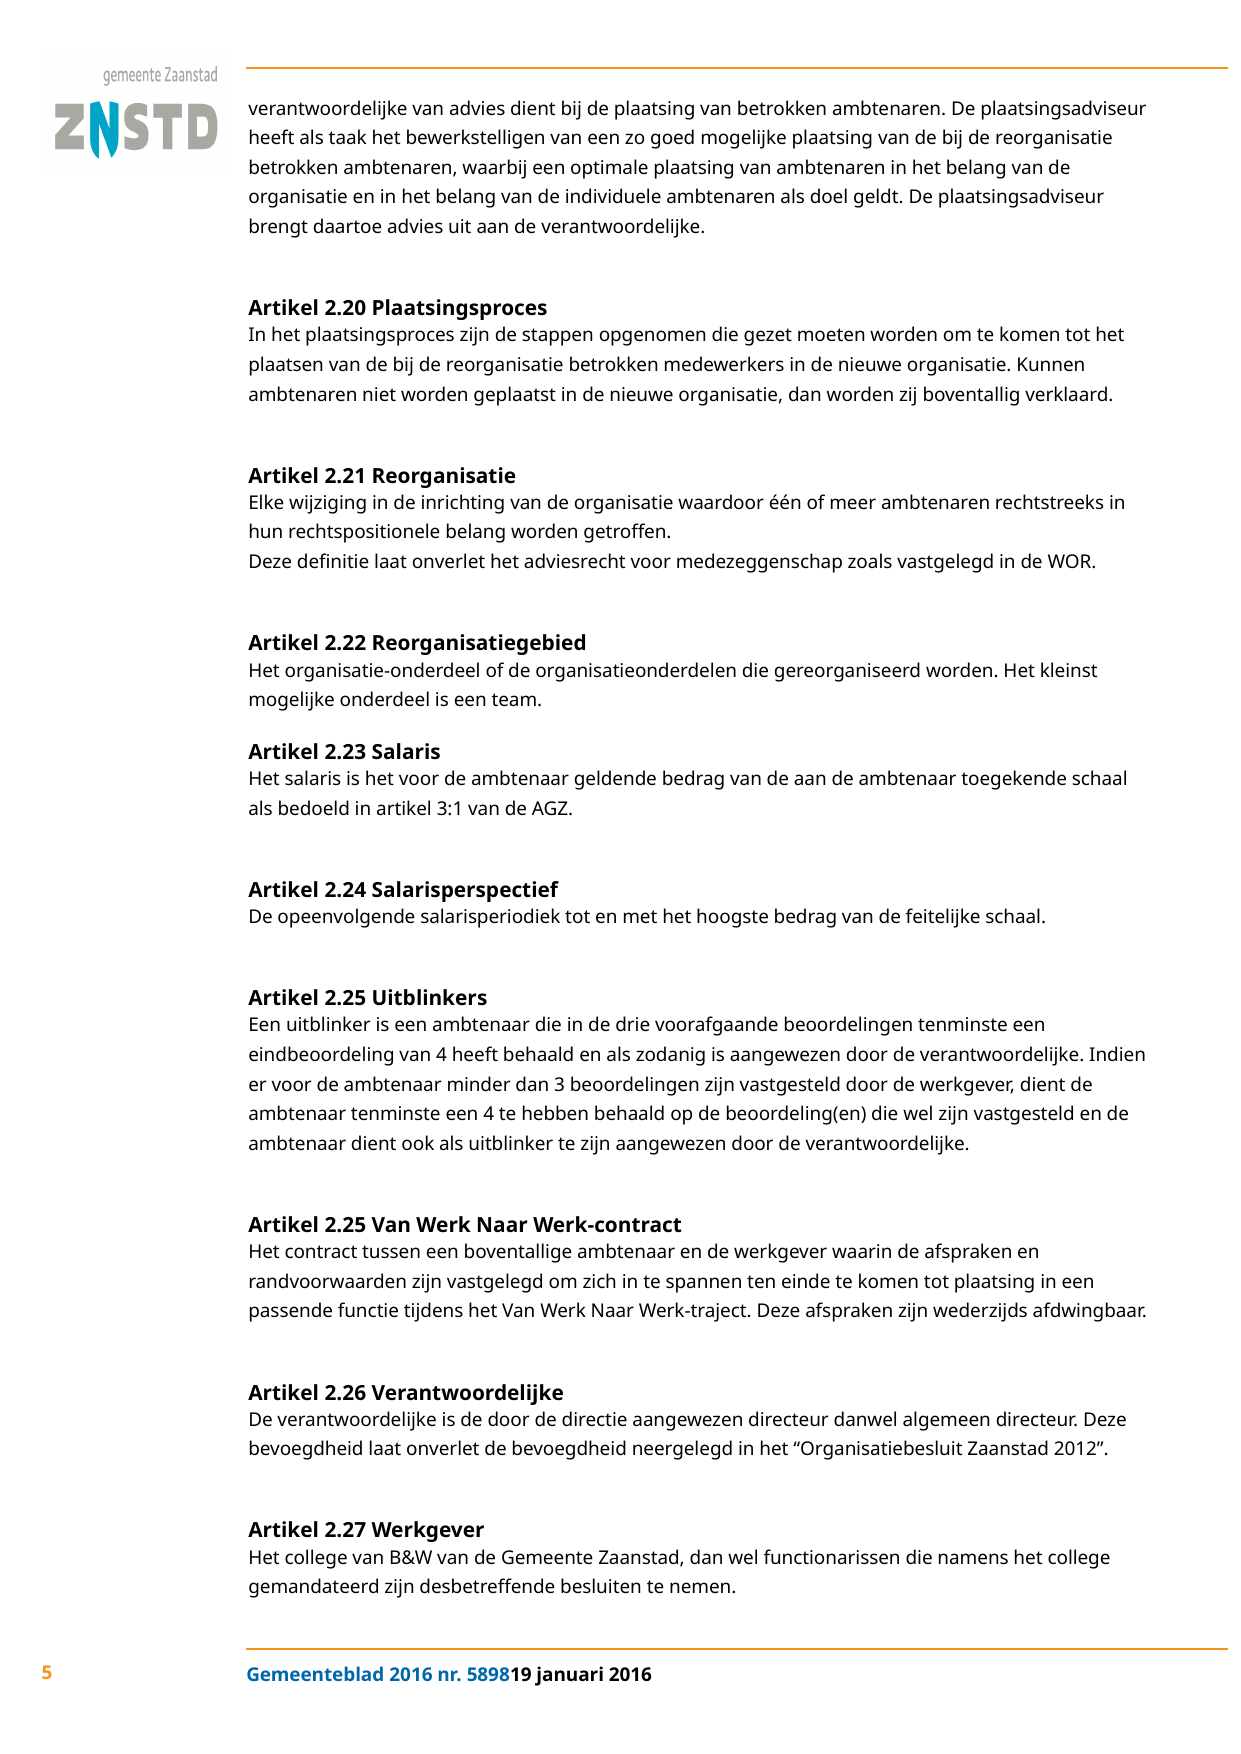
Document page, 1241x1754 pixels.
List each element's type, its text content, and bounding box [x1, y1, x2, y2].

text Artikel 2.24 Salarisperspectief [248, 875, 1152, 903]
text De opeenvolgende salarisperiodiek tot en met het hoogste bedrag van de feitelijke schaal. [248, 903, 1152, 929]
text Het college van B&W van de Gemeente Zaanstad, dan wel functionarissen die namens het college gemandateerd zijn desbetreffende besluiten te nemen. [248, 1544, 1152, 1599]
text De verantwoordelijke is de door de directie aangewezen directeur danwel algemeen directeur. Deze bevoegdheid laat onverlet de bevoegdheid neergelegd in het “Organisatiebesluit Zaanstad 2012”. [248, 1406, 1152, 1461]
text Artikel 2.26 Verantwoordelijke [248, 1378, 1152, 1406]
text Artikel 2.22 Reorganisatiegebied [248, 628, 1152, 657]
text Artikel 2.20 Plaatsingsproces [248, 293, 1152, 322]
text Artikel 2.21 Reorganisatie [248, 461, 1152, 489]
text Elke wijziging in de inrichting van de organisatie waardoor één of meer ambtenaren rechtstreeks in hun rechtspositionele belang worden getroffen. [248, 489, 1152, 544]
text verantwoordelijke van advies dient bij de plaatsing van betrokken ambtenaren. De plaatsingsadviseur heeft als taak het bewerkstelligen van een zo goed mogelijke plaatsing van de bij de reorganisatie betrokken ambtenaren, waarbij een optimale plaatsing van ambtenaren in het belang van de organisatie en in het belang van de individuele ambtenaren als doel geldt. De plaatsingsadviseur brengt daartoe advies uit aan de verantwoordelijke. [248, 95, 1152, 239]
text Artikel 2.25 Uitblinkers [248, 983, 1152, 1012]
text Artikel 2.25 Van Werk Naar Werk-contract [248, 1210, 1152, 1238]
text Een uitblinker is een ambtenaar die in de drie voorafgaande beoordelingen tenminste een eindbeoordeling van 4 heeft behaald en als zodanig is aangewezen door de verantwoordelijke. Indien er voor de ambtenaar minder dan 3 beoordelingen zijn vastgesteld door de werkgever, dient de ambtenaar tenminste een 4 te hebben behaald op de beoordeling(en) die wel zijn vastgesteld en de ambtenaar dient ook als uitblinker te zijn aangewezen door de verantwoordelijke. [248, 1012, 1152, 1156]
text Deze definitie laat onverlet het adviesrecht voor medezeggenschap zoals vastgelegd in de WOR. [248, 548, 1152, 574]
text Artikel 2.27 Werkgever [248, 1516, 1152, 1544]
picture [41, 47, 231, 172]
text Artikel 2.23 Salaris [248, 737, 1152, 765]
text Het contract tussen een boventallige ambtenaar en de werkgever waarin de afspraken en randvoorwaarden zijn vastgelegd om zich in te spannen ten einde te komen tot plaatsing in een passende functie tijdens het Van Werk Naar Werk-traject. Deze afspraken zijn wederzijds afdwingbaar. [248, 1238, 1152, 1323]
text In het plaatsingsproces zijn de stappen opgenomen die gezet moeten worden om te komen tot het plaatsen van de bij de reorganisatie betrokken medewerkers in de nieuwe organisatie. Kunnen ambtenaren niet worden geplaatst in de nieuwe organisatie, dan worden zij boventallig verklaard. [248, 322, 1152, 406]
text Het salaris is het voor de ambtenaar geldende bedrag van de aan de ambtenaar toegekende schaal als bedoeld in artikel 3:1 van de AGZ. [248, 765, 1152, 821]
text Het organisatie-onderdeel of de organisatieonderdelen die gereorganiseerd worden. Het kleinst mogelijke onderdeel is een team. [248, 657, 1152, 712]
